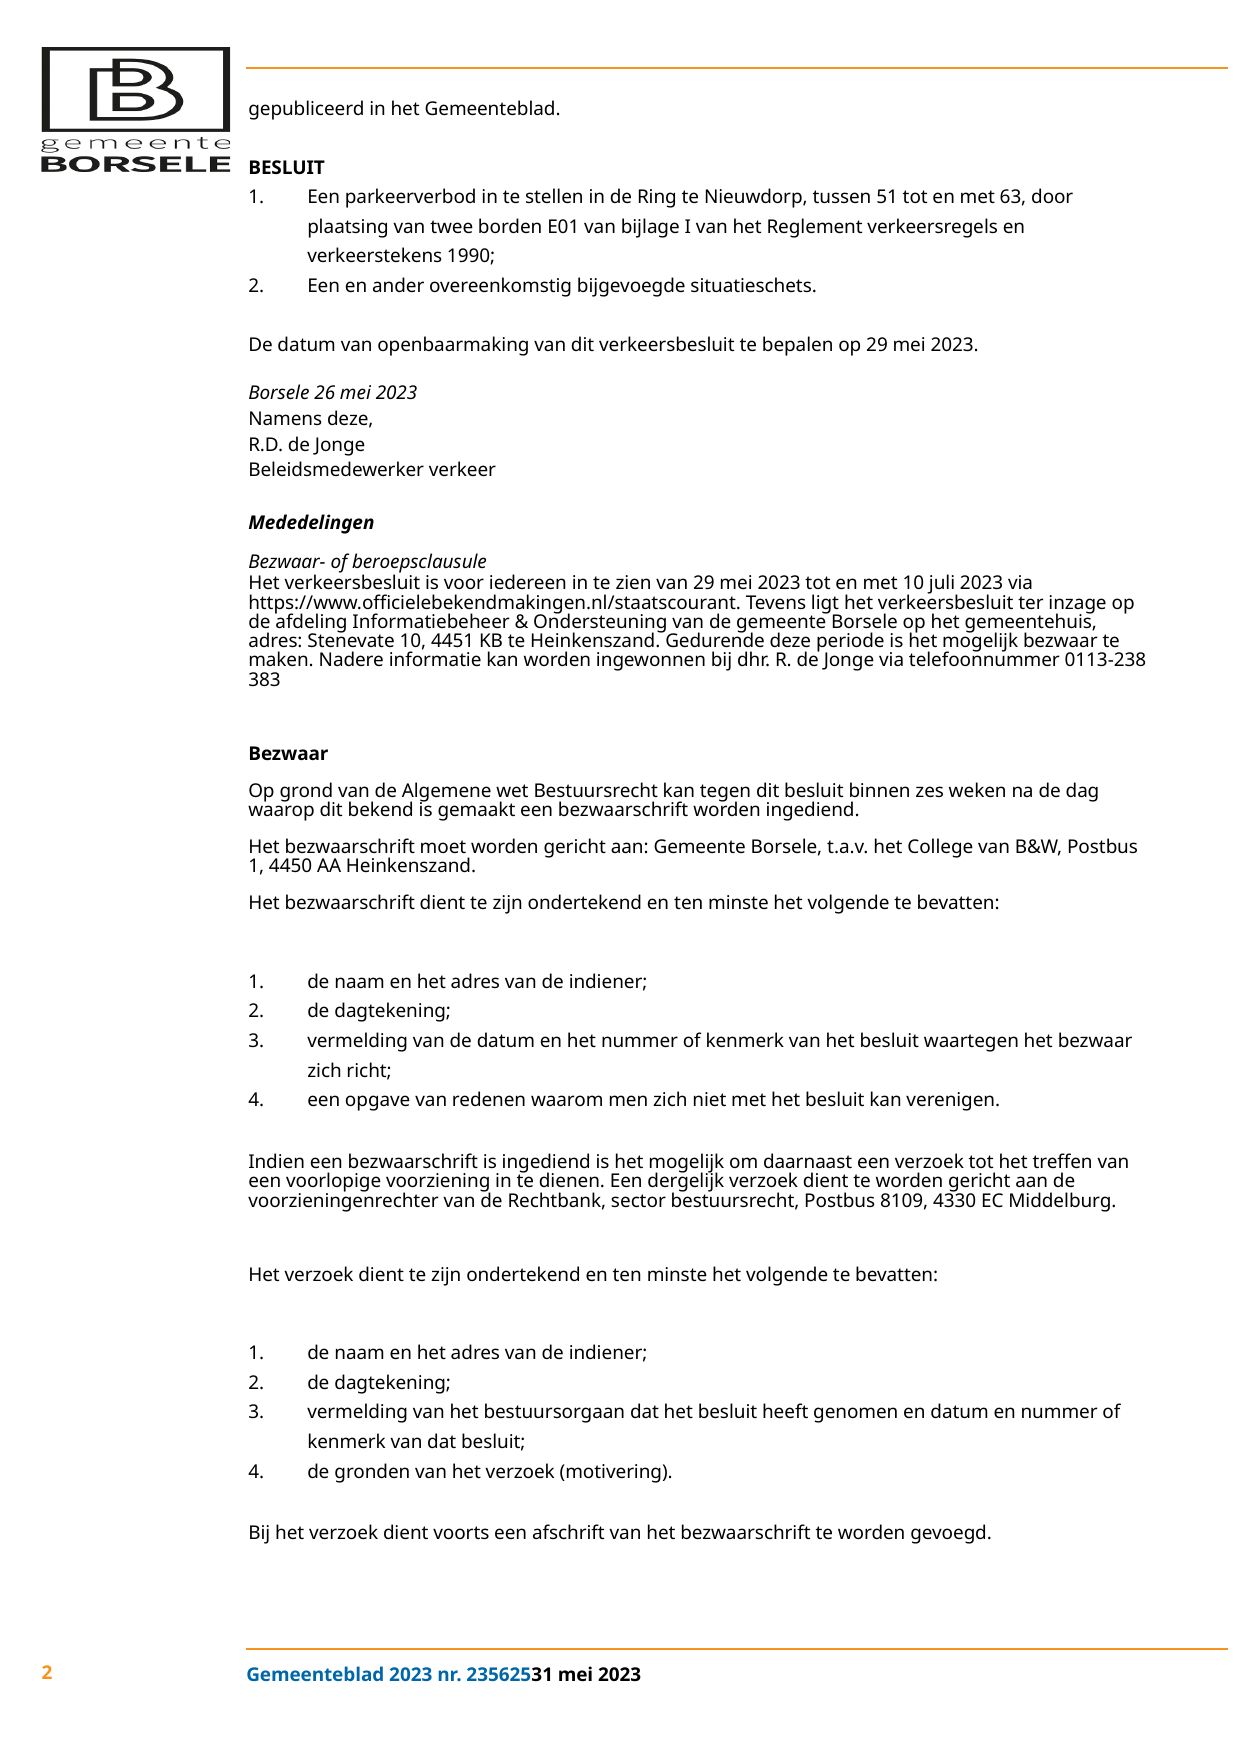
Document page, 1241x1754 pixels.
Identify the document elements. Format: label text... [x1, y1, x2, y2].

text Mededelingen [248, 509, 1152, 535]
text Borsele 26 mei 2023 [248, 379, 1152, 405]
text De datum van openbaarmaking van dit verkeersbesluit te bepalen op 29 mei 2023. [248, 331, 1152, 357]
text Bezwaar- of beroepsclausule [248, 549, 1152, 574]
text Beleidsmedewerker verkeer [248, 456, 1152, 482]
picture [41, 47, 231, 172]
list Een en ander overeenkomstig bijgevoegde situatieschets. [248, 272, 1152, 298]
list een opgave van redenen waarom men zich niet met het besluit kan verenigen. [248, 1086, 1152, 1112]
text Bij het verzoek dient voorts een afschrift van het bezwaarschrift te worden gevoegd. [248, 1524, 1152, 1544]
text Het verkeersbesluit is voor iedereen in te zien van 29 mei 2023 tot en met 10 juli 2023 via https://www.officielebekendmakingen.nl/staatscourant. Tevens ligt het verkeersbesluit ter inzage op de afdeling Informatiebeheer & Ondersteuning van de gemeente Borsele op het gemeentehuis, adres: Stenevate 10, 4451 KB te Heinkenszand. Gedurende deze periode is het mogelijk bezwaar te maken. Nadere informatie kan worden ingewonnen bij dhr. R. de Jonge via telefoonnummer 0113-238 383 [248, 574, 1152, 690]
list de naam en het adres van de indiener; [248, 968, 1152, 994]
text Indien een bezwaarschrift is ingediend is het mogelijk om daarnaast een verzoek tot het treffen van een voorlopige voorziening in te dienen. Een dergelijk verzoek dient te worden gericht aan de voorzieningenrechter van de Rechtbank, sector bestuursrecht, Postbus 8109, 4330 EC Middelburg. [248, 1153, 1152, 1211]
list de gronden van het verzoek (motivering). [248, 1458, 1152, 1483]
text Bezwaar [248, 745, 1152, 764]
text gepubliceerd in het Gemeenteblad. [248, 95, 1152, 121]
text BESLUIT [248, 154, 1152, 180]
list de naam en het adres van de indiener; [248, 1339, 1152, 1365]
text Namens deze, [248, 405, 1152, 431]
list vermelding van het bestuursorgaan dat het besluit heeft genomen en datum en nummer of kenmerk van dat besluit; [248, 1399, 1152, 1454]
text Het bezwaarschrift dient te zijn ondertekend en ten minste het volgende te bevatten: [248, 894, 1152, 913]
list de dagtekening; [248, 998, 1152, 1023]
list Een parkeerverbod in te stellen in de Ring te Nieuwdorp, tussen 51 tot en met 63, door plaatsing van twee borden E01 van bijlage I van het Reglement verkeersregels en verkeerstekens 1990; [248, 183, 1152, 268]
text Het verzoek dient te zijn ondertekend en ten minste het volgende te bevatten: [248, 1266, 1152, 1285]
text Het bezwaarschrift moet worden gericht aan: Gemeente Borsele, t.a.v. het College van B&W, Postbus 1, 4450 AA Heinkenszand. [248, 838, 1152, 876]
text R.D. de Jonge [248, 431, 1152, 456]
text Op grond van de Algemene wet Bestuursrecht kan tegen dit besluit binnen zes weken na de dag waarop dit bekend is gemaakt een bezwaarschrift worden ingediend. [248, 782, 1152, 820]
list de dagtekening; [248, 1369, 1152, 1395]
list vermelding van de datum en het nummer of kenmerk van het besluit waartegen het bezwaar zich richt; [248, 1027, 1152, 1083]
